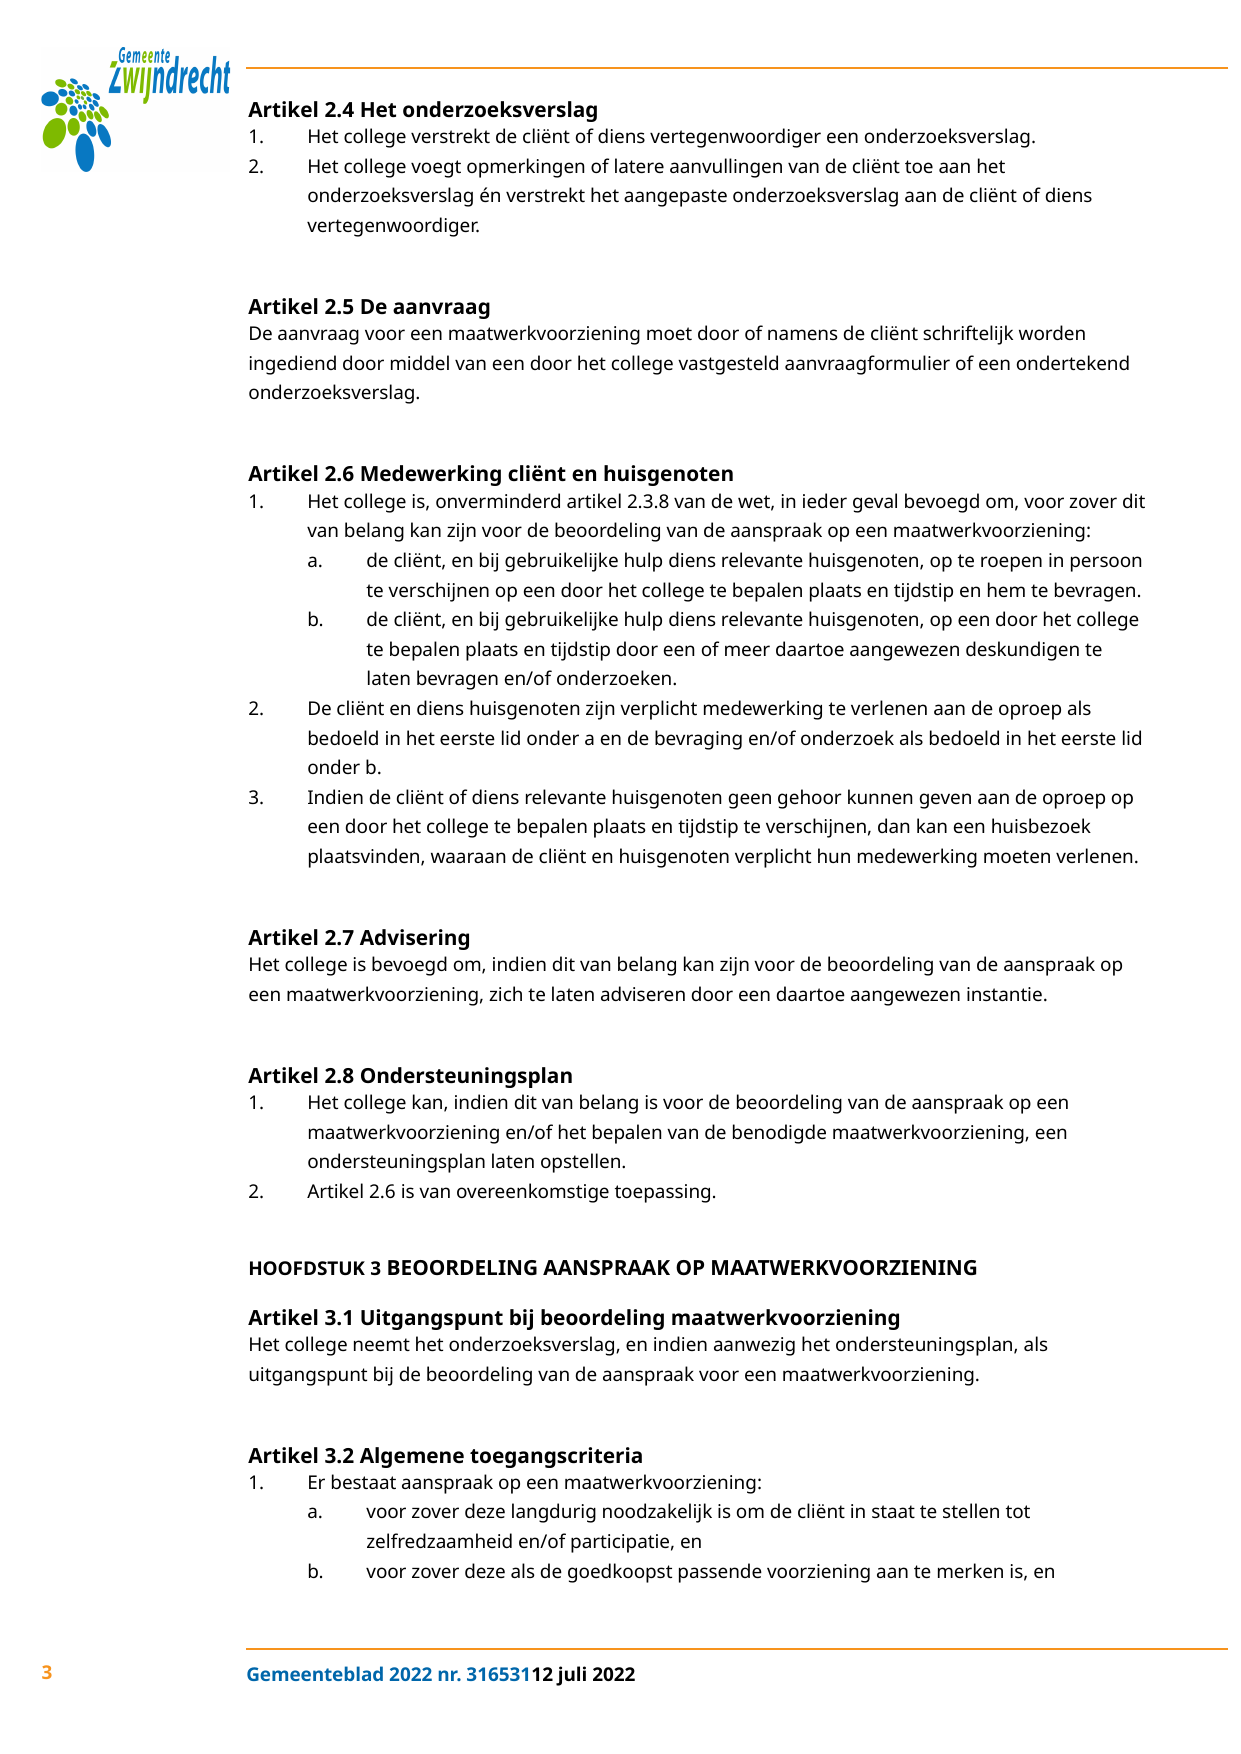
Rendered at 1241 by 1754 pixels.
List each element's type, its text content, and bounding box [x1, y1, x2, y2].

text Het college is bevoegd om, indien dit van belang kan zijn voor de beoordeling van de aanspraak op een maatwerkvoorziening, zich te laten adviseren door een daartoe aangewezen instantie. [248, 951, 1152, 1007]
text HOOFDSTUK 3 BEOORDELING AANSPRAAK OP MAATWERKVOORZIENING [248, 1253, 1152, 1282]
list de cliënt, en bij gebruikelijke hulp diens relevante huisgenoten, op te roepen in persoon te verschijnen op een door het college te bepalen plaats en tijdstip en hem te bevragen. [307, 547, 1152, 602]
text De aanvraag voor een maatwerkvoorziening moet door of namens de cliënt schriftelijk worden ingediend door middel van een door het college vastgesteld aanvraagformulier of een ondertekend onderzoeksverslag. [248, 320, 1152, 405]
text Artikel 2.4 Het onderzoeksverslag [248, 95, 1152, 123]
list De cliënt en diens huisgenoten zijn verplicht medewerking te verlenen aan de oproep als bedoeld in het eerste lid onder a en de bevraging en/of onderzoek als bedoeld in het eerste lid onder b. [248, 695, 1152, 780]
list voor zover deze als de goedkoopst passende voorziening aan te merken is, en [307, 1558, 1152, 1584]
text Artikel 2.8 Ondersteuningsplan [248, 1061, 1152, 1089]
picture [41, 47, 231, 172]
text Artikel 2.6 Medewerking cliënt en huisgenoten [248, 459, 1152, 488]
list de cliënt, en bij gebruikelijke hulp diens relevante huisgenoten, op een door het college te bepalen plaats en tijdstip door een of meer daartoe aangewezen deskundigen te laten bevragen en/of onderzoeken. [307, 606, 1152, 691]
text Artikel 3.1 Uitgangspunt bij beoordeling maatwerkvoorziening [248, 1303, 1152, 1331]
list Er bestaat aanspraak op een maatwerkvoorziening: [248, 1469, 1152, 1495]
list Indien de cliënt of diens relevante huisgenoten geen gehoor kunnen geven aan de oproep op een door het college te bepalen plaats en tijdstip te verschijnen, dan kan een huisbezoek plaatsvinden, waaraan de cliënt en huisgenoten verplicht hun medewerking moeten verlenen. [248, 784, 1152, 869]
list Het college verstrekt de cliënt of diens vertegenwoordiger een onderzoeksverslag. [248, 123, 1152, 149]
text Het college neemt het onderzoeksverslag, en indien aanwezig het ondersteuningsplan, als uitgangspunt bij de beoordeling van de aanspraak voor een maatwerkvoorziening. [248, 1331, 1152, 1386]
list Artikel 2.6 is van overeenkomstige toepassing. [248, 1178, 1152, 1204]
text Artikel 2.7 Advisering [248, 923, 1152, 951]
text Artikel 2.5 De aanvraag [248, 292, 1152, 320]
list voor zover deze langdurig noodzakelijk is om de cliënt in staat te stellen tot zelfredzaamheid en/of participatie, en [307, 1499, 1152, 1554]
text Artikel 3.2 Algemene toegangscriteria [248, 1441, 1152, 1469]
list Het college is, onverminderd artikel 2.3.8 van de wet, in ieder geval bevoegd om, voor zover dit van belang kan zijn voor de beoordeling van de aanspraak op een maatwerkvoorziening: [248, 488, 1152, 543]
list Het college kan, indien dit van belang is voor de beoordeling van de aanspraak op een maatwerkvoorziening en/of het bepalen van de benodigde maatwerkvoorziening, een ondersteuningsplan laten opstellen. [248, 1089, 1152, 1174]
list Het college voegt opmerkingen of latere aanvullingen van de cliënt toe aan het onderzoeksverslag én verstrekt het aangepaste onderzoeksverslag aan de cliënt of diens vertegenwoordiger. [248, 153, 1152, 238]
